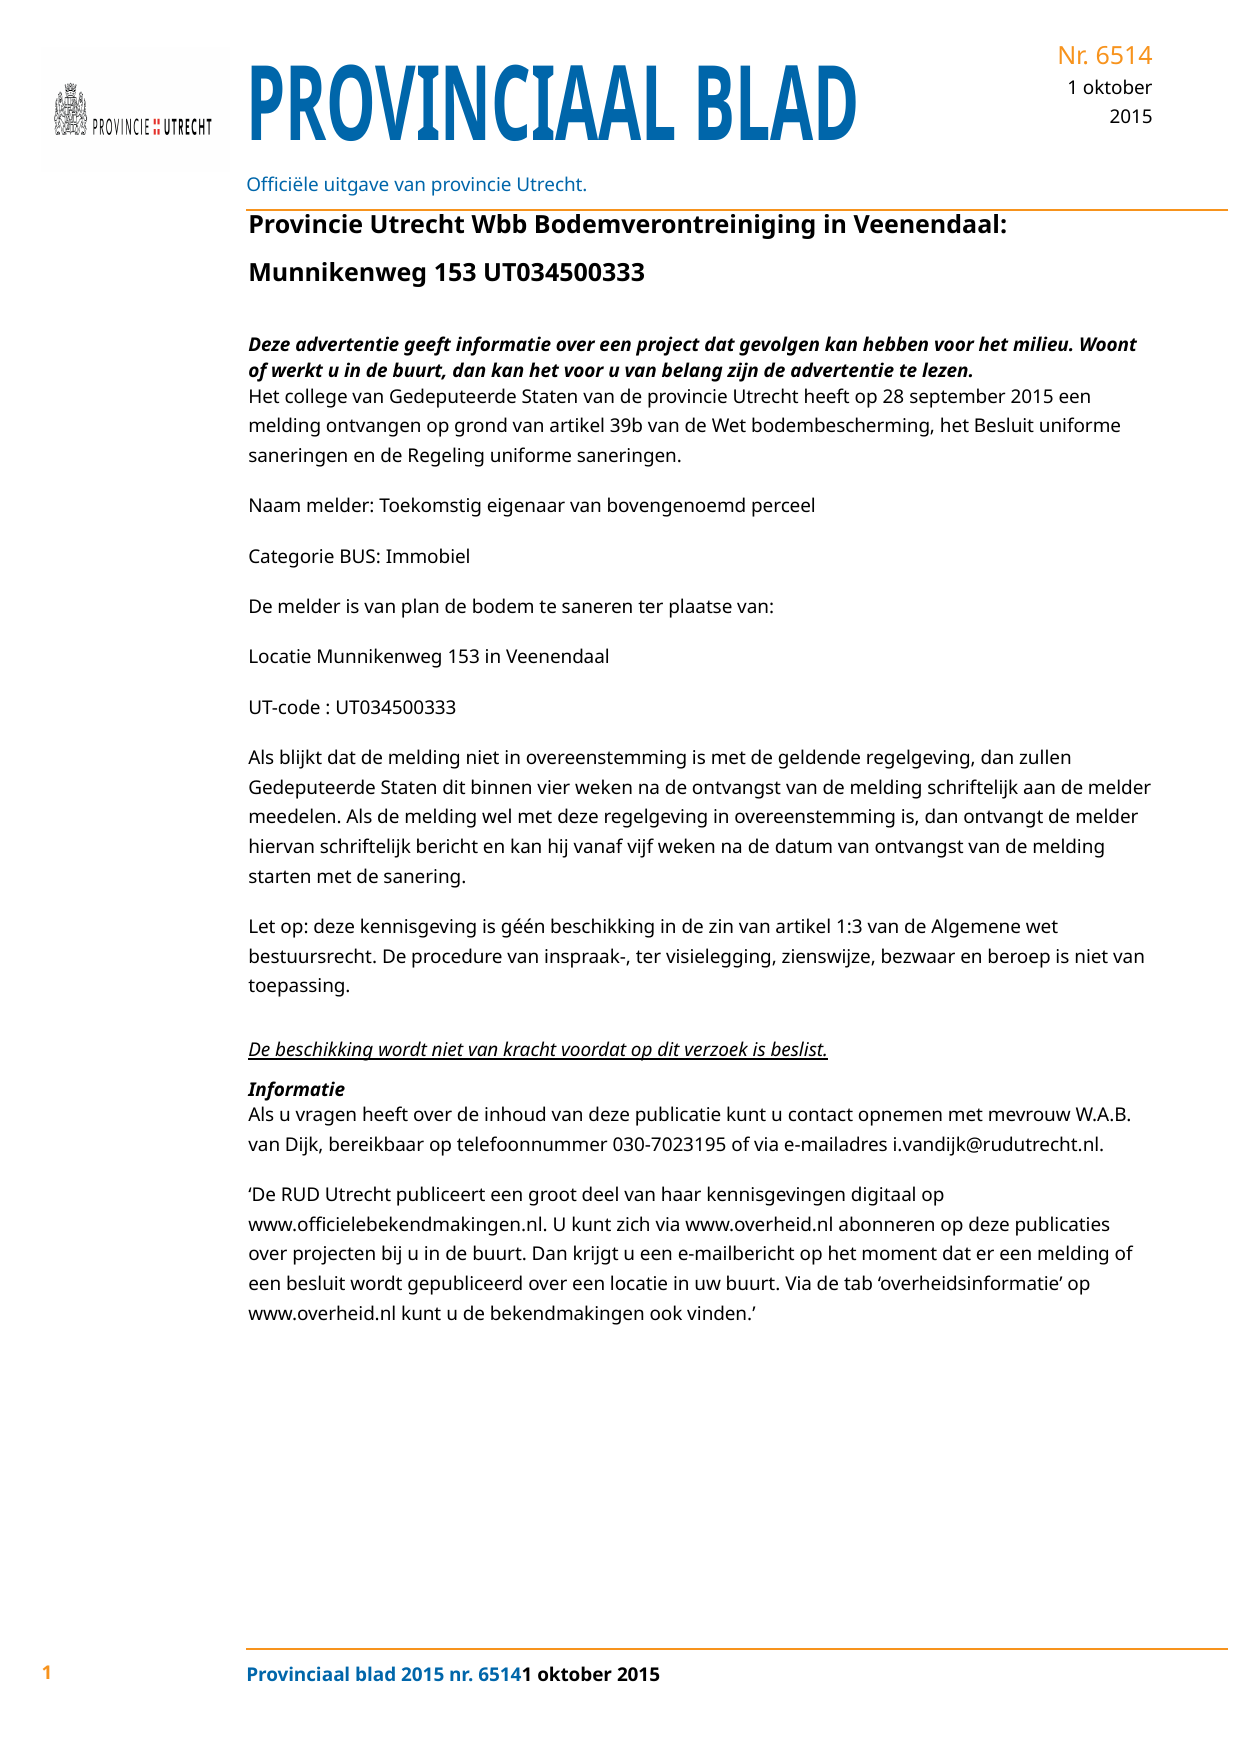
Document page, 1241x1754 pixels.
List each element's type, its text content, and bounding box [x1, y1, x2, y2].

text Het college van Gedeputeerde Staten van de provincie Utrecht heeft op 28 september 2015 een melding ontvangen op grond van artikel 39b van de Wet bodembescherming, het Besluit uniforme saneringen en de Regeling uniforme saneringen. [248, 383, 1152, 468]
text UT-code : UT034500333 [248, 694, 1152, 720]
picture [41, 47, 231, 172]
text Als blijkt dat de melding niet in overeenstemming is met de geldende regelgeving, dan zullen Gedeputeerde Staten dit binnen vier weken na de ontvangst van de melding schriftelijk aan de melder meedelen. Als de melding wel met deze regelgeving in overeenstemming is, dan ontvangt de melder hiervan schriftelijk bericht en kan hij vanaf vijf weken na de datum van ontvangst van de melding starten met de sanering. [248, 744, 1152, 889]
text De melder is van plan de bodem te saneren ter plaatse van: [248, 593, 1152, 619]
text Provincie Utrecht Wbb Bodemverontreiniging in Veenendaal: Munnikenweg 153 UT034500333 [248, 211, 1152, 288]
text Deze advertentie geeft informatie over een project dat gevolgen kan hebben voor het milieu. Woont of werkt u in de buurt, dan kan het voor u van belang zijn de advertentie te lezen. [248, 331, 1152, 383]
text Als u vragen heeft over de inhoud van deze publicatie kunt u contact opnemen met mevrouw W.A.B. van Dijk, bereikbaar op telefoonnummer 030-7023195 of via e-mailadres i.vandijk@rudutrecht.nl. [248, 1101, 1152, 1157]
text Naam melder: Toekomstig eigenaar van bovengenoemd perceel [248, 492, 1152, 518]
text Locatie Munnikenweg 153 in Veenendaal [248, 644, 1152, 669]
text Categorie BUS: Immobiel [248, 543, 1152, 569]
text ‘De RUD Utrecht publiceert een groot deel van haar kennisgevingen digitaal op www.officielebekendmakingen.nl. U kunt zich via www.overheid.nl abonneren op deze publicaties over projecten bij u in de buurt. Dan krijgt u een e-mailbericht op het moment dat er een melding of een besluit wordt gepubliceerd over een locatie in uw buurt. Via de tab ‘overheidsinformatie’ op www.overheid.nl kunt u de bekendmakingen ook vinden.’ [248, 1181, 1152, 1326]
text De beschikking wordt niet van kracht voordat op dit verzoek is beslist. [248, 1036, 1152, 1062]
text Let op: deze kennisgeving is géén beschikking in de zin van artikel 1:3 van de Algemene wet bestuursrecht. De procedure van inspraak-, ter visielegging, zienswijze, bezwaar en beroep is niet van toepassing. [248, 913, 1152, 998]
text Informatie [248, 1076, 1152, 1101]
